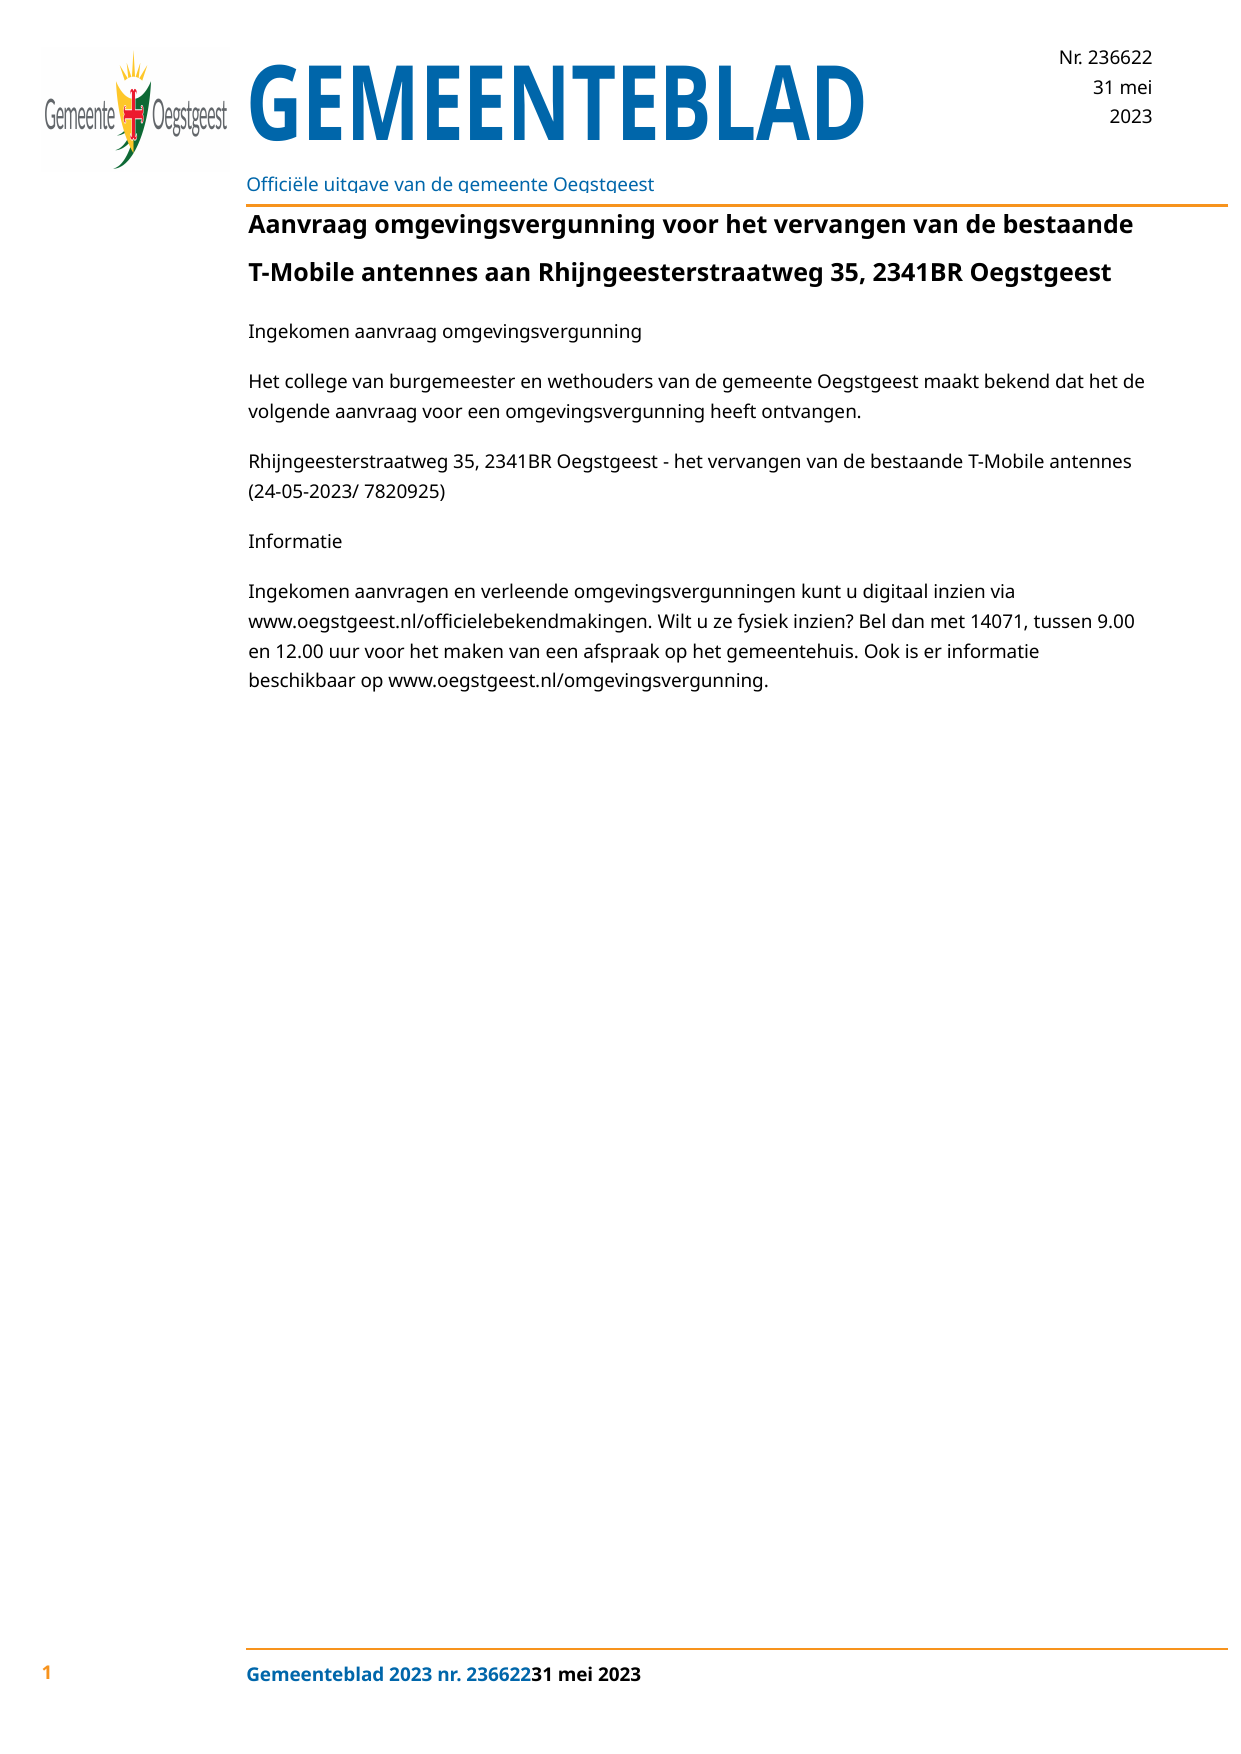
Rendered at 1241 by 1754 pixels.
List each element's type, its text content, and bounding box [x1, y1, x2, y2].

text Ingekomen aanvragen en verleende omgevingsvergunningen kunt u digitaal inzien via www.oegstgeest.nl/officielebekendmakingen. Wilt u ze fysiek inzien? Bel dan met 14071, tussen 9.00 en 12.00 uur voor het maken van een afspraak op het gemeentehuis. Ook is er informatie beschikbaar op www.oegstgeest.nl/omgevingsvergunning. [248, 579, 1152, 693]
picture [41, 47, 231, 172]
text Rhijngeesterstraatweg 35, 2341BR Oegstgeest - het vervangen van de bestaande T-Mobile antennes (24-05-2023/ 7820925) [248, 448, 1152, 504]
text Ingekomen aanvraag omgevingsvergunning [248, 318, 1152, 344]
text Informatie [248, 528, 1152, 554]
text Aanvraag omgevingsvergunning voor het vervangen van de bestaande T-Mobile antennes aan Rhijngeesterstraatweg 35, 2341BR Oegstgeest [248, 207, 1152, 288]
text Het college van burgemeester en wethouders van de gemeente Oegstgeest maakt bekend dat het de volgende aanvraag voor een omgevingsvergunning heeft ontvangen. [248, 368, 1152, 424]
